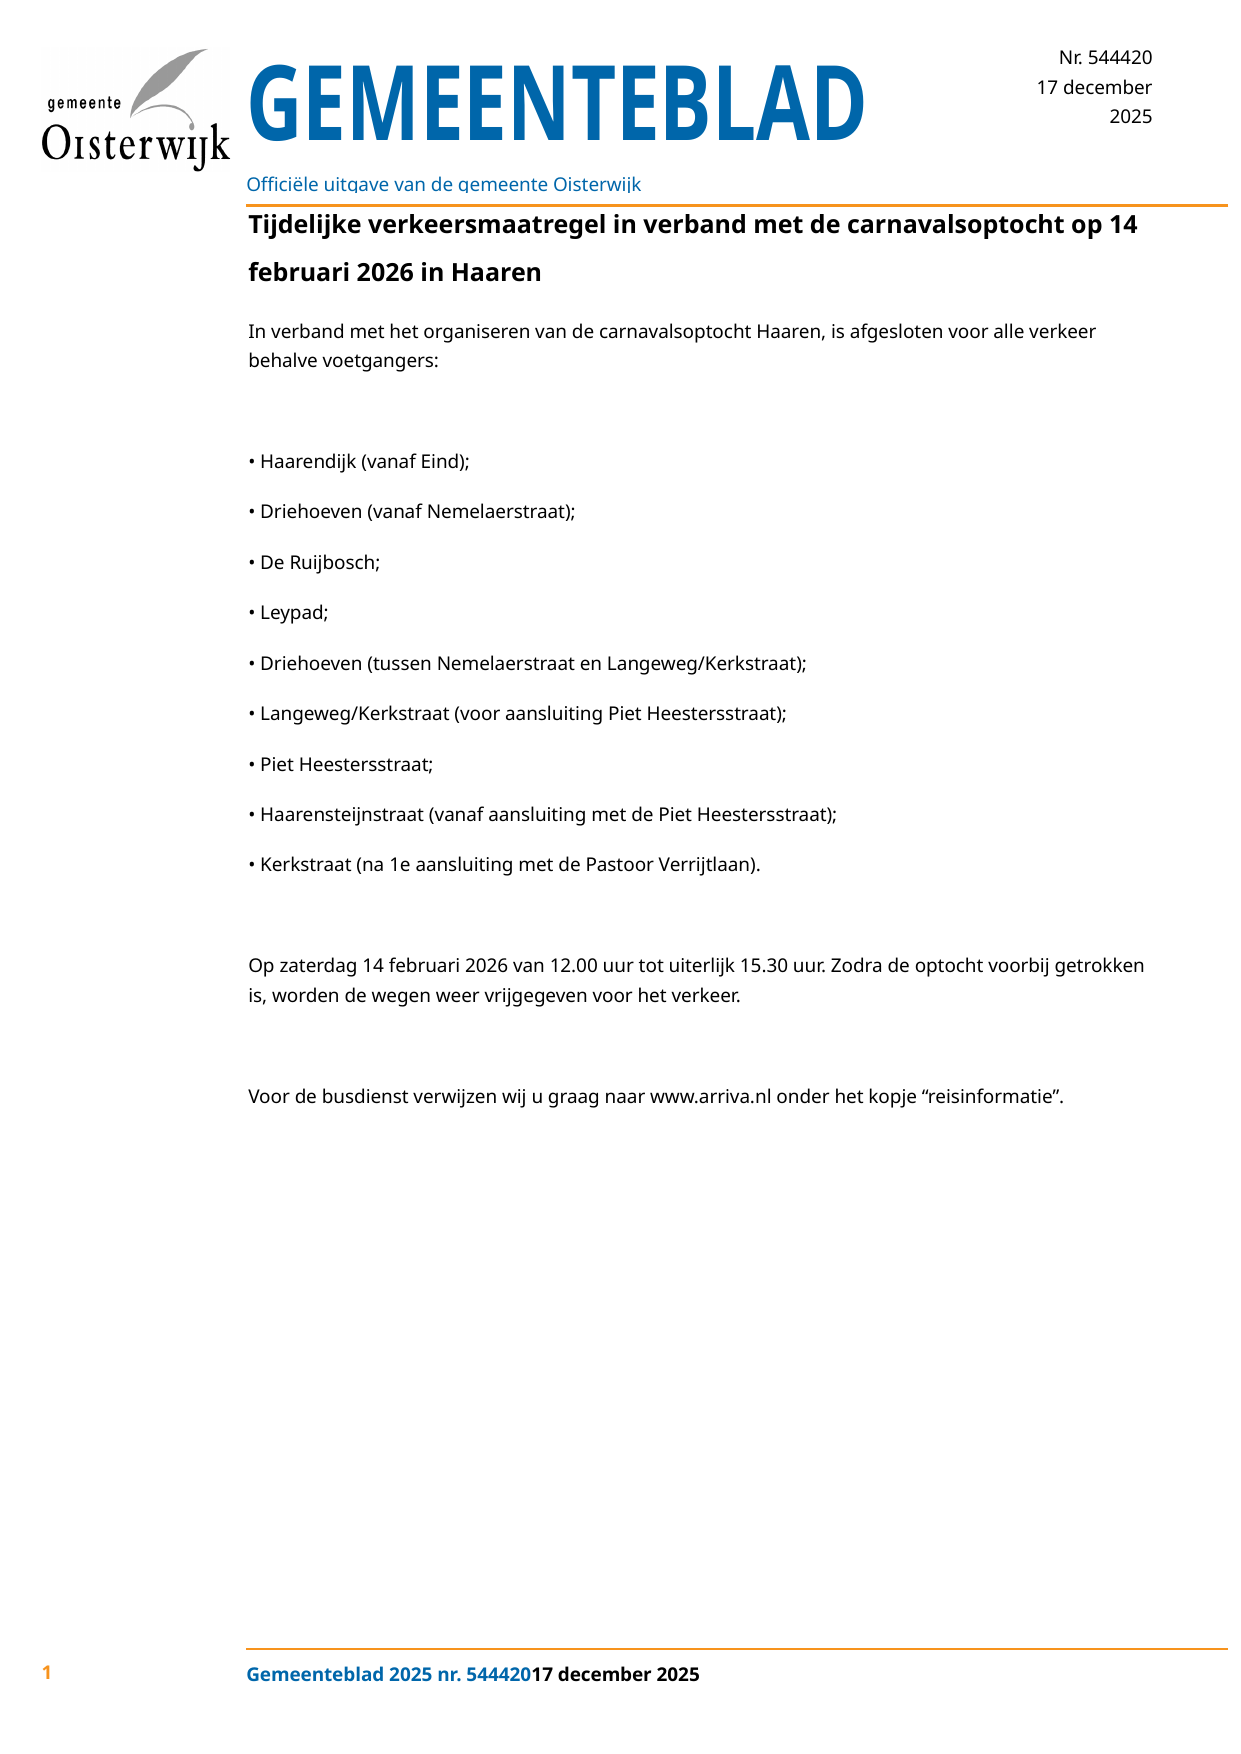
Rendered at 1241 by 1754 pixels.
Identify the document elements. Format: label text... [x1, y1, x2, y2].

text • Driehoeven (vanaf Nemelaerstraat); [248, 499, 1152, 524]
text • Kerkstraat (na 1e aansluiting met de Pastoor Verrijtlaan). [248, 852, 1152, 877]
text • Leypad; [248, 599, 1152, 625]
text • De Ruijbosch; [248, 549, 1152, 575]
text • Haarensteijnstraat (vanaf aansluiting met de Piet Heestersstraat); [248, 801, 1152, 827]
text Voor de busdienst verwijzen wij u graag naar www.arriva.nl onder het kopje “reisinformatie”. [248, 1083, 1152, 1109]
text In verband met het organiseren van de carnavalsoptocht Haaren, is afgesloten voor alle verkeer behalve voetgangers: [248, 318, 1152, 373]
text • Haarendijk (vanaf Eind); [248, 448, 1152, 474]
text • Piet Heestersstraat; [248, 751, 1152, 777]
picture [41, 47, 231, 172]
text Tijdelijke verkeersmaatregel in verband met de carnavalsoptocht op 14 februari 2026 in Haaren [248, 207, 1152, 288]
text Op zaterdag 14 februari 2026 van 12.00 uur tot uiterlijk 15.30 uur. Zodra de optocht voorbij getrokken is, worden de wegen weer vrijgegeven voor het verkeer. [248, 952, 1152, 1008]
text • Driehoeven (tussen Nemelaerstraat en Langeweg/Kerkstraat); [248, 650, 1152, 676]
text • Langeweg/Kerkstraat (voor aansluiting Piet Heestersstraat); [248, 700, 1152, 726]
